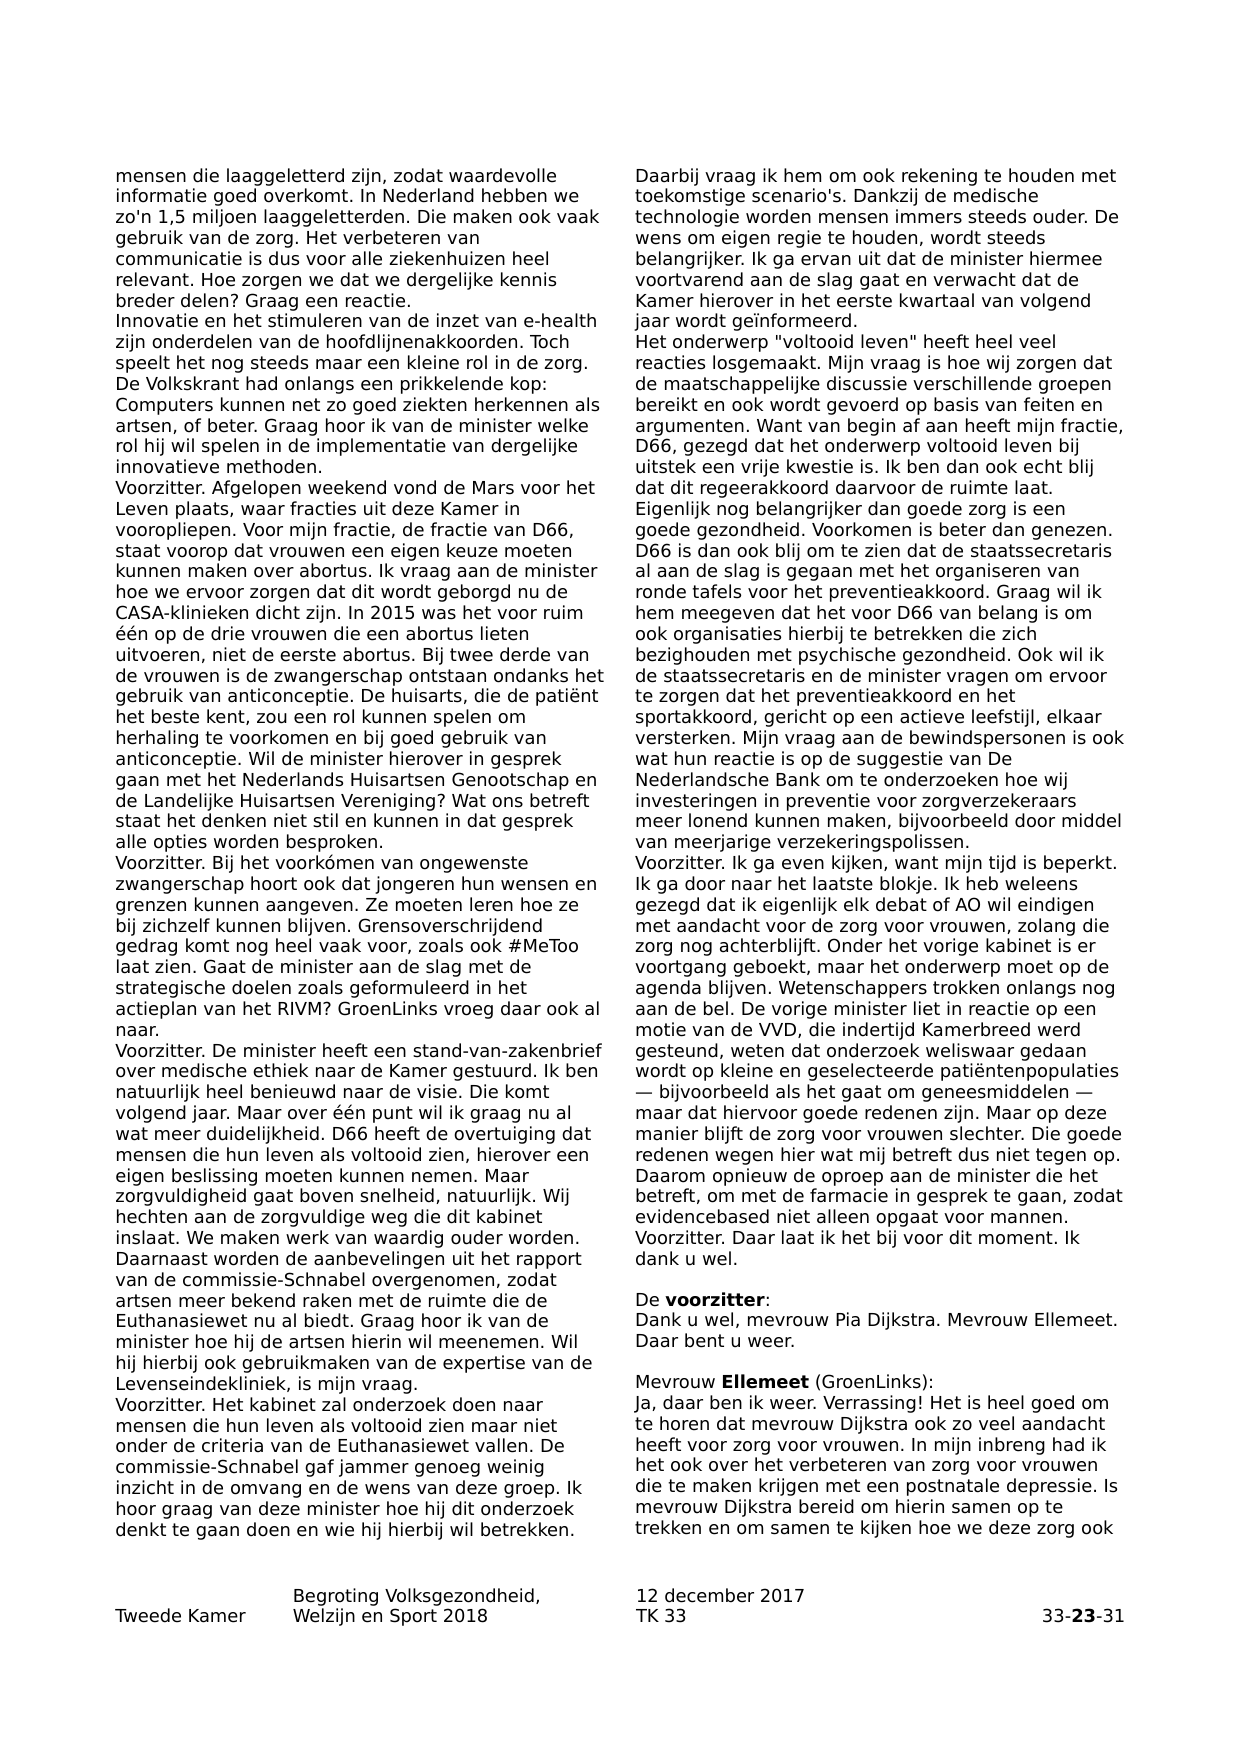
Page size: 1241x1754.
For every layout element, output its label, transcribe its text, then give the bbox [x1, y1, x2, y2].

text mensen die laaggeletterd zijn, zodat waardevolle informatie goed overkomt. In Nederland hebben we zo'n 1,5 miljoen laaggeletterden. Die maken ook vaak gebruik van de zorg. Het verbeteren van communicatie is dus voor alle ziekenhuizen heel relevant. Hoe zorgen we dat we dergelijke kennis breder delen? Graag een reactie. [115, 165, 605, 311]
text Daarbij vraag ik hem om ook rekening te houden met toekomstige scenario's. Dankzij de medische technologie worden mensen immers steeds ouder. De wens om eigen regie te houden, wordt steeds belangrijker. Ik ga ervan uit dat de minister hiermee voortvarend aan de slag gaat en verwacht dat de Kamer hierover in het eerste kwartaal van volgend jaar wordt geïnformeerd. [635, 165, 1125, 332]
text Innovatie en het stimuleren van de inzet van e-health zijn onderdelen van de hoofdlijnenakkoorden. Toch speelt het nog steeds maar een kleine rol in de zorg. De Volkskrant had onlangs een prikkelende kop: Computers kunnen net zo goed ziekten herkennen als artsen, of beter. Graag hoor ik van de minister welke rol hij wil spelen in de implementatie van dergelijke innovatieve methoden. [115, 311, 605, 478]
text Voorzitter. Ik ga even kijken, want mijn tijd is beperkt. Ik ga door naar het laatste blokje. Ik heb weleens gezegd dat ik eigenlijk elk debat of AO wil eindigen met aandacht voor de zorg voor vrouwen, zolang die zorg nog achterblijft. Onder het vorige kabinet is er voortgang geboekt, maar het onderwerp moet op de agenda blijven. Wetenschappers trokken onlangs nog aan de bel. De vorige minister liet in reactie op een motie van de VVD, die indertijd Kamerbreed werd gesteund, weten dat onderzoek weliswaar gedaan wordt op kleine en geselecteerde patiëntenpopulaties — bijvoorbeeld als het gaat om geneesmiddelen — maar dat hiervoor goede redenen zijn. Maar op deze manier blijft de zorg voor vrouwen slechter. Die goede redenen wegen hier wat mij betreft dus niet tegen op. Daarom opnieuw de oproep aan de minister die het betreft, om met de farmacie in gesprek te gaan, zodat evidencebased niet alleen opgaat voor mannen. [635, 853, 1125, 1228]
text Mevrouw Ellemeet (GroenLinks): [635, 1372, 1125, 1393]
text Voorzitter. Bij het voorkómen van ongewenste zwangerschap hoort ook dat jongeren hun wensen en grenzen kunnen aangeven. Ze moeten leren hoe ze bij zichzelf kunnen blijven. Grensoverschrijdend gedrag komt nog heel vaak voor, zoals ook #MeToo laat zien. Gaat de minister aan de slag met de strategische doelen zoals geformuleerd in het actieplan van het RIVM? GroenLinks vroeg daar ook al naar. [115, 853, 605, 1040]
text Eigenlijk nog belangrijker dan goede zorg is een goede gezondheid. Voorkomen is beter dan genezen. D66 is dan ook blij om te zien dat de staatssecretaris al aan de slag is gegaan met het organiseren van ronde tafels voor het preventieakkoord. Graag wil ik hem meegeven dat het voor D66 van belang is om ook organisaties hierbij te betrekken die zich bezighouden met psychische gezondheid. Ook wil ik de staatssecretaris en de minister vragen om ervoor te zorgen dat het preventieakkoord en het sportakkoord, gericht op een actieve leefstijl, elkaar versterken. Mijn vraag aan de bewindspersonen is ook wat hun reactie is op de suggestie van De Nederlandsche Bank om te onderzoeken hoe wij investeringen in preventie voor zorgverzekeraars meer lonend kunnen maken, bijvoorbeeld door middel van meerjarige verzekeringspolissen. [635, 499, 1125, 853]
text Voorzitter. Het kabinet zal onderzoek doen naar mensen die hun leven als voltooid zien maar niet onder de criteria van de Euthanasiewet vallen. De commissie-Schnabel gaf jammer genoeg weinig inzicht in de omvang en de wens van deze groep. Ik hoor graag van deze minister hoe hij dit onderzoek denkt te gaan doen en wie hij hierbij wil betrekken. [115, 1394, 605, 1540]
text Voorzitter. Afgelopen weekend vond de Mars voor het Leven plaats, waar fracties uit deze Kamer in vooropliepen. Voor mijn fractie, de fractie van D66, staat voorop dat vrouwen een eigen keuze moeten kunnen maken over abortus. Ik vraag aan de minister hoe we ervoor zorgen dat dit wordt geborgd nu de CASA-klinieken dicht zijn. In 2015 was het voor ruim één op de drie vrouwen die een abortus lieten uitvoeren, niet de eerste abortus. Bij twee derde van de vrouwen is de zwangerschap ontstaan ondanks het gebruik van anticonceptie. De huisarts, die de patiënt het beste kent, zou een rol kunnen spelen om herhaling te voorkomen en bij goed gebruik van anticonceptie. Wil de minister hierover in gesprek gaan met het Nederlands Huisartsen Genootschap en de Landelijke Huisartsen Vereniging? Wat ons betreft staat het denken niet stil en kunnen in dat gesprek alle opties worden besproken. [115, 478, 605, 853]
text Ja, daar ben ik weer. Verrassing! Het is heel goed om te horen dat mevrouw Dijkstra ook zo veel aandacht heeft voor zorg voor vrouwen. In mijn inbreng had ik het ook over het verbeteren van zorg voor vrouwen die te maken krijgen met een postnatale depressie. Is mevrouw Dijkstra bereid om hierin samen op te trekken en om samen te kijken hoe we deze zorg ook [635, 1393, 1125, 1538]
text De voorzitter: [635, 1289, 1125, 1310]
text Het onderwerp "voltooid leven" heeft heel veel reacties losgemaakt. Mijn vraag is hoe wij zorgen dat de maatschappelijke discussie verschillende groepen bereikt en ook wordt gevoerd op basis van feiten en argumenten. Want van begin af aan heeft mijn fractie, D66, gezegd dat het onderwerp voltooid leven bij uitstek een vrije kwestie is. Ik ben dan ook echt blij dat dit regeerakkoord daarvoor de ruimte laat. [635, 332, 1125, 499]
text Voorzitter. De minister heeft een stand-van-zakenbrief over medische ethiek naar de Kamer gestuurd. Ik ben natuurlijk heel benieuwd naar de visie. Die komt volgend jaar. Maar over één punt wil ik graag nu al wat meer duidelijkheid. D66 heeft de overtuiging dat mensen die hun leven als voltooid zien, hierover een eigen beslissing moeten kunnen nemen. Maar zorgvuldigheid gaat boven snelheid, natuurlijk. Wij hechten aan de zorgvuldige weg die dit kabinet inslaat. We maken werk van waardig ouder worden. Daarnaast worden de aanbevelingen uit het rapport van de commissie-Schnabel overgenomen, zodat artsen meer bekend raken met de ruimte die de Euthanasiewet nu al biedt. Graag hoor ik van de minister hoe hij de artsen hierin wil meenemen. Wil hij hierbij ook gebruikmaken van de expertise van de Levenseindekliniek, is mijn vraag. [115, 1040, 605, 1394]
text Voorzitter. Daar laat ik het bij voor dit moment. Ik dank u wel. [635, 1228, 1125, 1269]
text Dank u wel, mevrouw Pia Dijkstra. Mevrouw Ellemeet. Daar bent u weer. [635, 1310, 1125, 1352]
